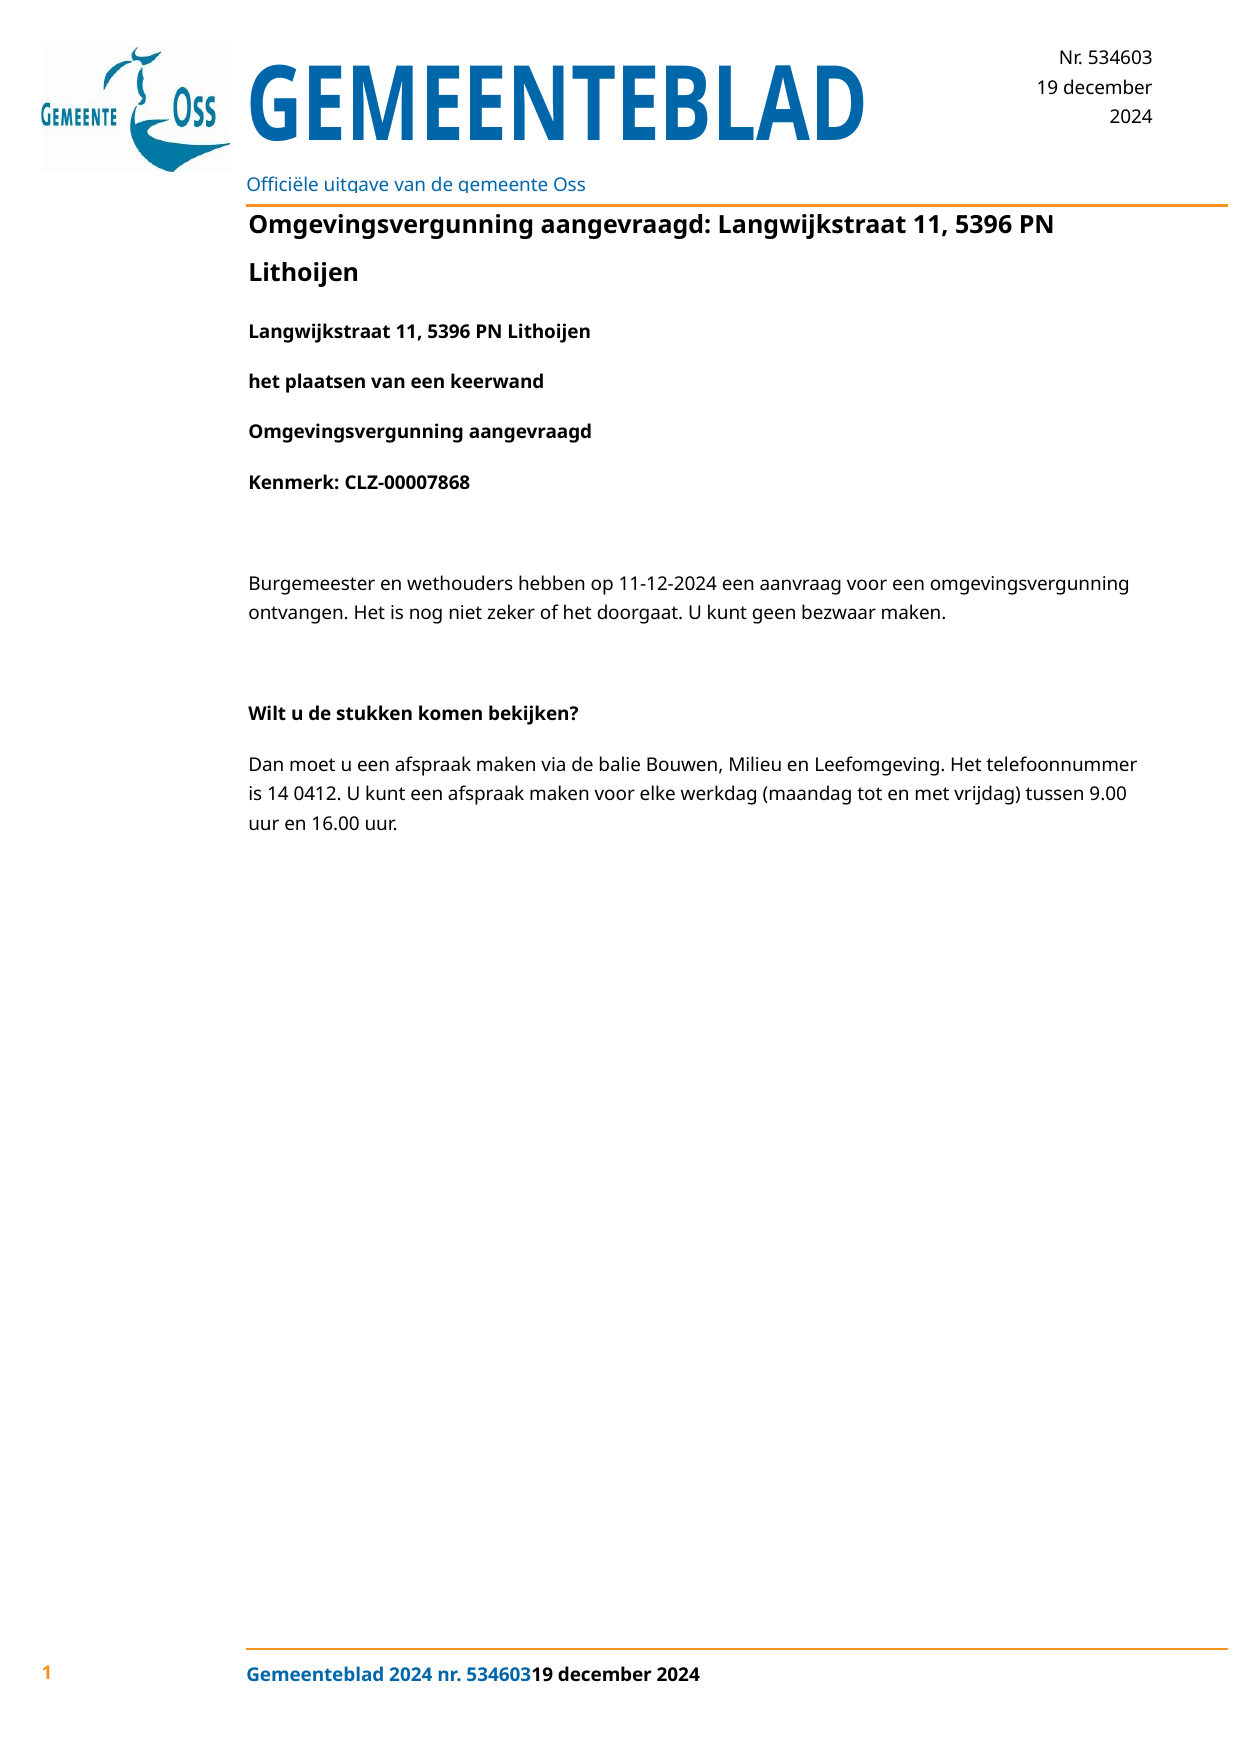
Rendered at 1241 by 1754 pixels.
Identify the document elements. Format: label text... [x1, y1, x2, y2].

text Wilt u de stukken komen bekijken? [248, 700, 1152, 726]
text Langwijkstraat 11, 5396 PN Lithoijen [248, 318, 1152, 344]
text Omgevingsvergunning aangevraagd: Langwijkstraat 11, 5396 PN Lithoijen [248, 207, 1152, 288]
text het plaatsen van een keerwand [248, 368, 1152, 394]
text Burgemeester en wethouders hebben op 11-12-2024 een aanvraag voor een omgevingsvergunning ontvangen. Het is nog niet zeker of het doorgaat. U kunt geen bezwaar maken. [248, 570, 1152, 625]
text Omgevingsvergunning aangevraagd [248, 419, 1152, 444]
text Dan moet u een afspraak maken via de balie Bouwen, Milieu en Leefomgeving. Het telefoonnummer is 14 0412. U kunt een afspraak maken voor elke werkdag (maandag tot en met vrijdag) tussen 9.00 uur en 16.00 uur. [248, 751, 1152, 836]
picture [41, 47, 231, 172]
text Kenmerk: CLZ-00007868 [248, 469, 1152, 495]
